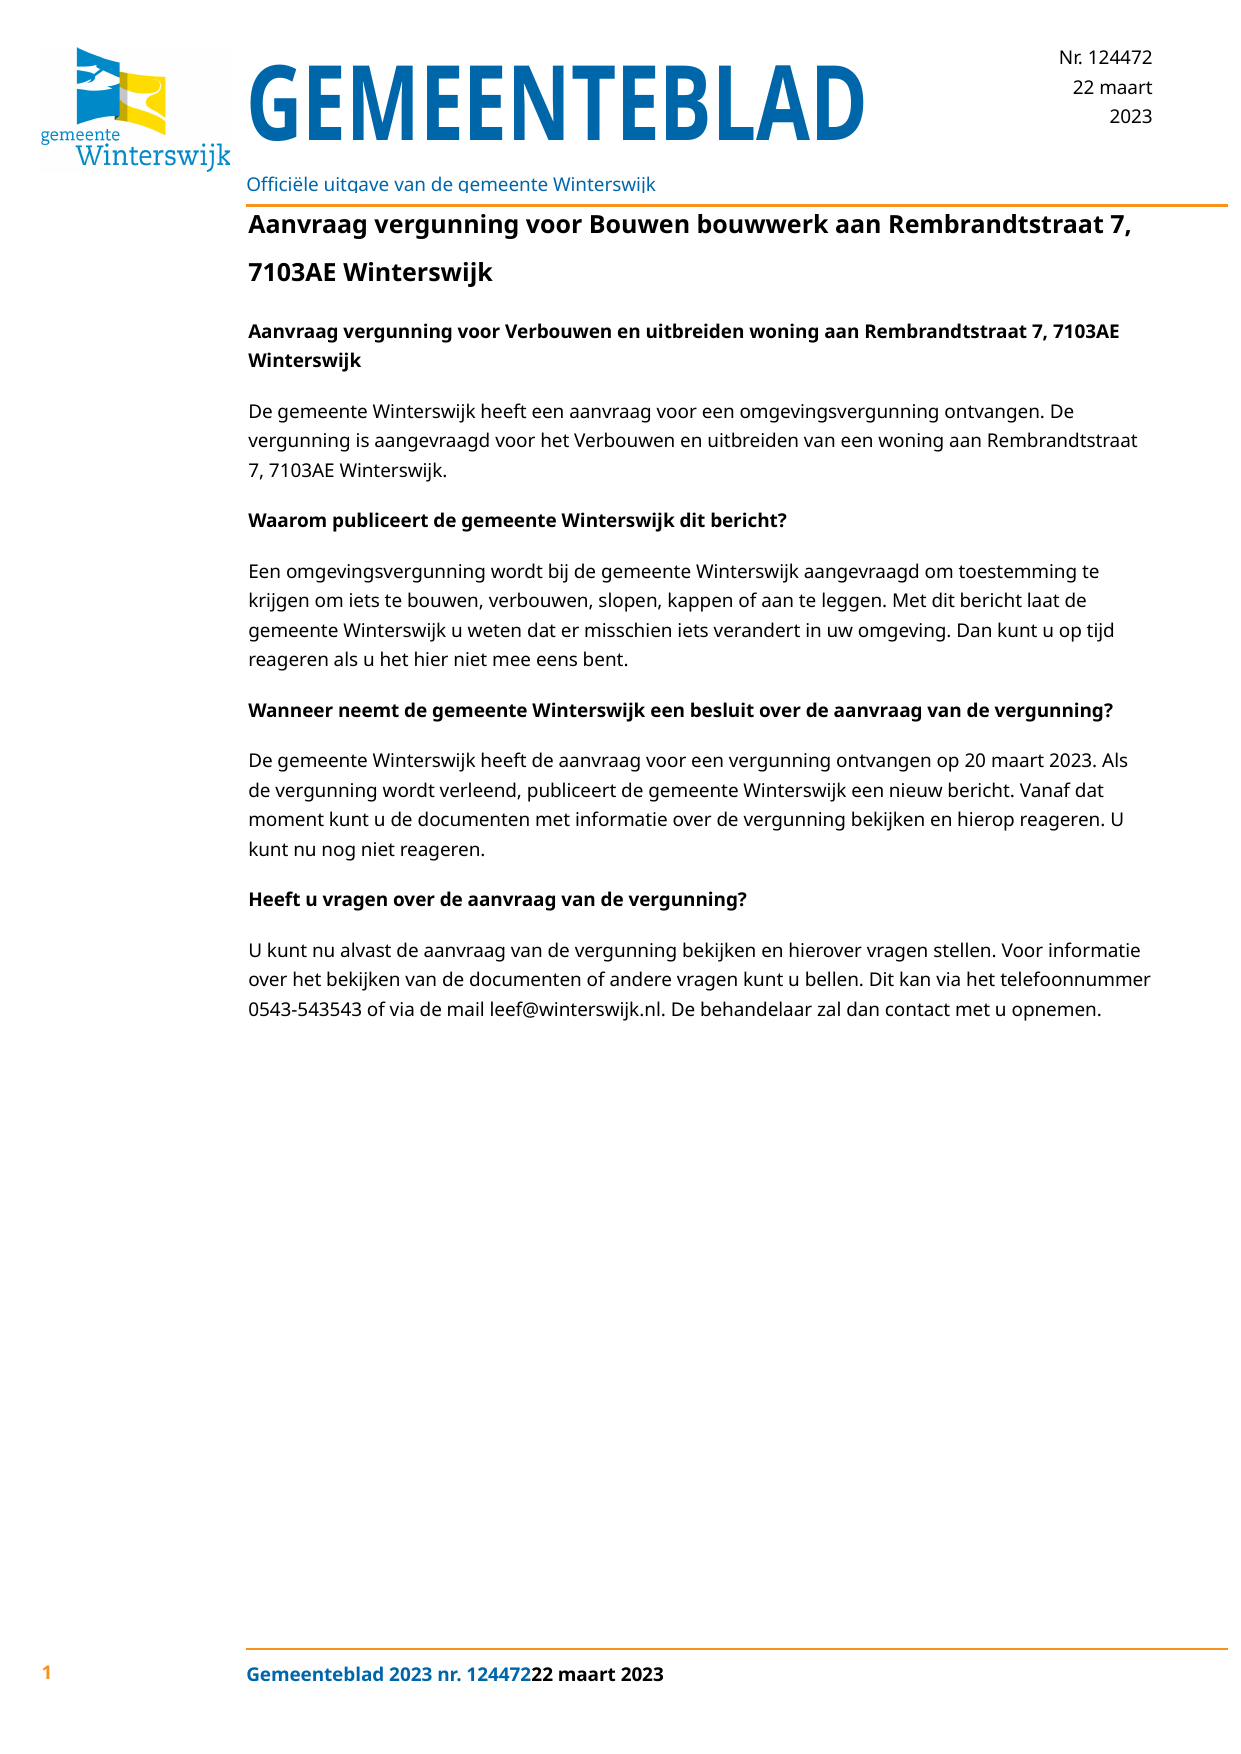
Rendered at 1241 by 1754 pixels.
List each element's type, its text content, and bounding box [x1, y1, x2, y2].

text De gemeente Winterswijk heeft een aanvraag voor een omgevingsvergunning ontvangen. De vergunning is aangevraagd voor het Verbouwen en uitbreiden van een woning aan Rembrandtstraat 7, 7103AE Winterswijk. [248, 398, 1152, 483]
text Aanvraag vergunning voor Bouwen bouwwerk aan Rembrandtstraat 7, 7103AE Winterswijk [248, 207, 1152, 288]
text Een omgevingsvergunning wordt bij de gemeente Winterswijk aangevraagd om toestemming te krijgen om iets te bouwen, verbouwen, slopen, kappen of aan te leggen. Met dit bericht laat de gemeente Winterswijk u weten dat er misschien iets verandert in uw omgeving. Dan kunt u op tijd reageren als u het hier niet mee eens bent. [248, 558, 1152, 672]
text Wanneer neemt de gemeente Winterswijk een besluit over de aanvraag van de vergunning? [248, 697, 1152, 723]
text Heeft u vragen over de aanvraag van de vergunning? [248, 887, 1152, 912]
text U kunt nu alvast de aanvraag van de vergunning bekijken en hierover vragen stellen. Voor informatie over het bekijken van de documenten of andere vragen kunt u bellen. Dit kan via het telefoonnummer 0543-543543 of via de mail leef@winterswijk.nl. De behandelaar zal dan contact met u opnemen. [248, 937, 1152, 1022]
picture [41, 47, 231, 172]
text De gemeente Winterswijk heeft de aanvraag voor een vergunning ontvangen op 20 maart 2023. Als de vergunning wordt verleend, publiceert de gemeente Winterswijk een nieuw bericht. Vanaf dat moment kunt u de documenten met informatie over de vergunning bekijken en hierop reageren. U kunt nu nog niet reageren. [248, 747, 1152, 862]
picture [225, 153, 231, 162]
text Waarom publiceert de gemeente Winterswijk dit bericht? [248, 507, 1152, 533]
text Aanvraag vergunning voor Verbouwen en uitbreiden woning aan Rembrandtstraat 7, 7103AE Winterswijk [248, 318, 1152, 373]
